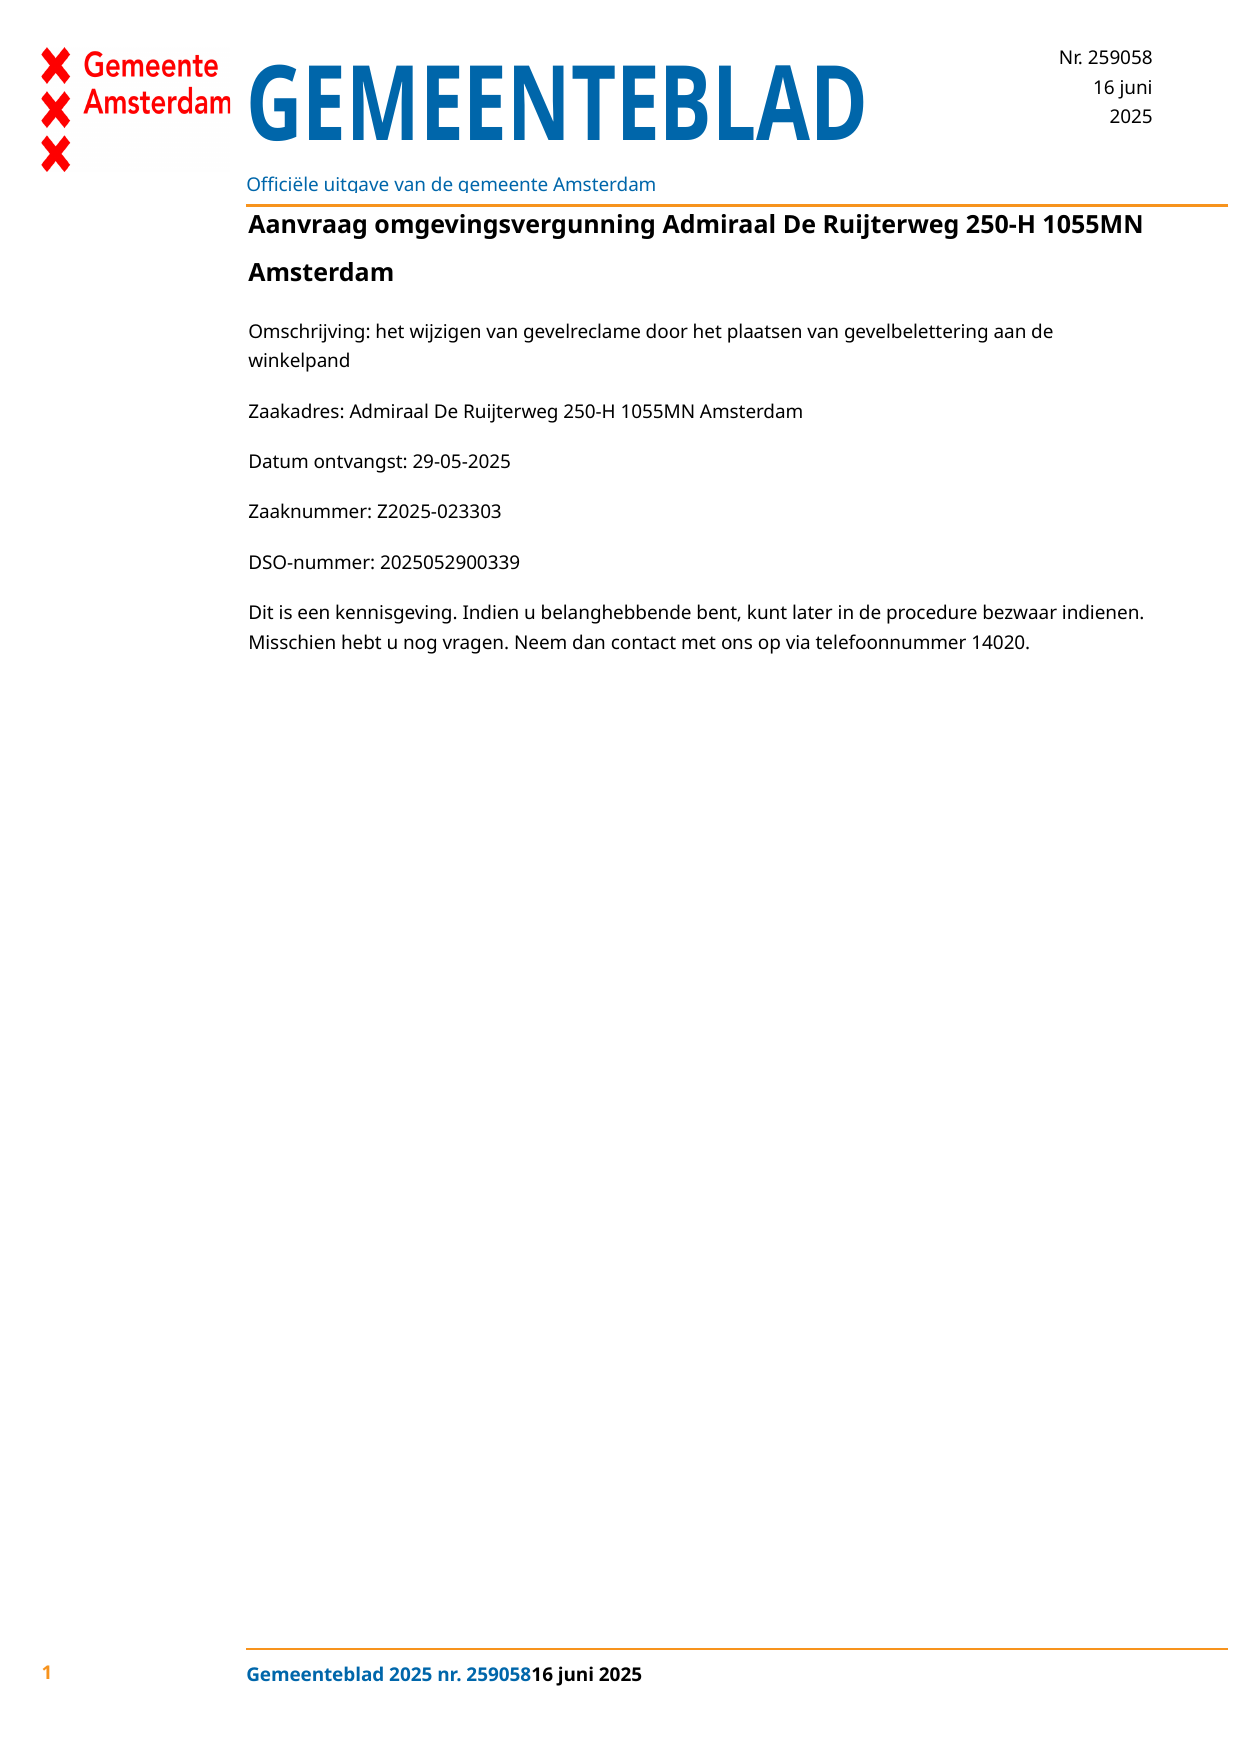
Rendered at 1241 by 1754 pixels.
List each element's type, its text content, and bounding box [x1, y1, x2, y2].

text Aanvraag omgevingsvergunning Admiraal De Ruijterweg 250-H 1055MN Amsterdam [248, 207, 1152, 288]
picture [41, 47, 231, 172]
text Datum ontvangst: 29-05-2025 [248, 448, 1152, 474]
text Dit is een kennisgeving. Indien u belanghebbende bent, kunt later in de procedure bezwaar indienen. Misschien hebt u nog vragen. Neem dan contact met ons op via telefoonnummer 14020. [248, 599, 1152, 655]
text DSO-nummer: 2025052900339 [248, 549, 1152, 575]
text Omschrijving: het wijzigen van gevelreclame door het plaatsen van gevelbelettering aan de winkelpand [248, 318, 1152, 373]
text Zaaknummer: Z2025-023303 [248, 499, 1152, 524]
text Zaakadres: Admiraal De Ruijterweg 250-H 1055MN Amsterdam [248, 398, 1152, 424]
